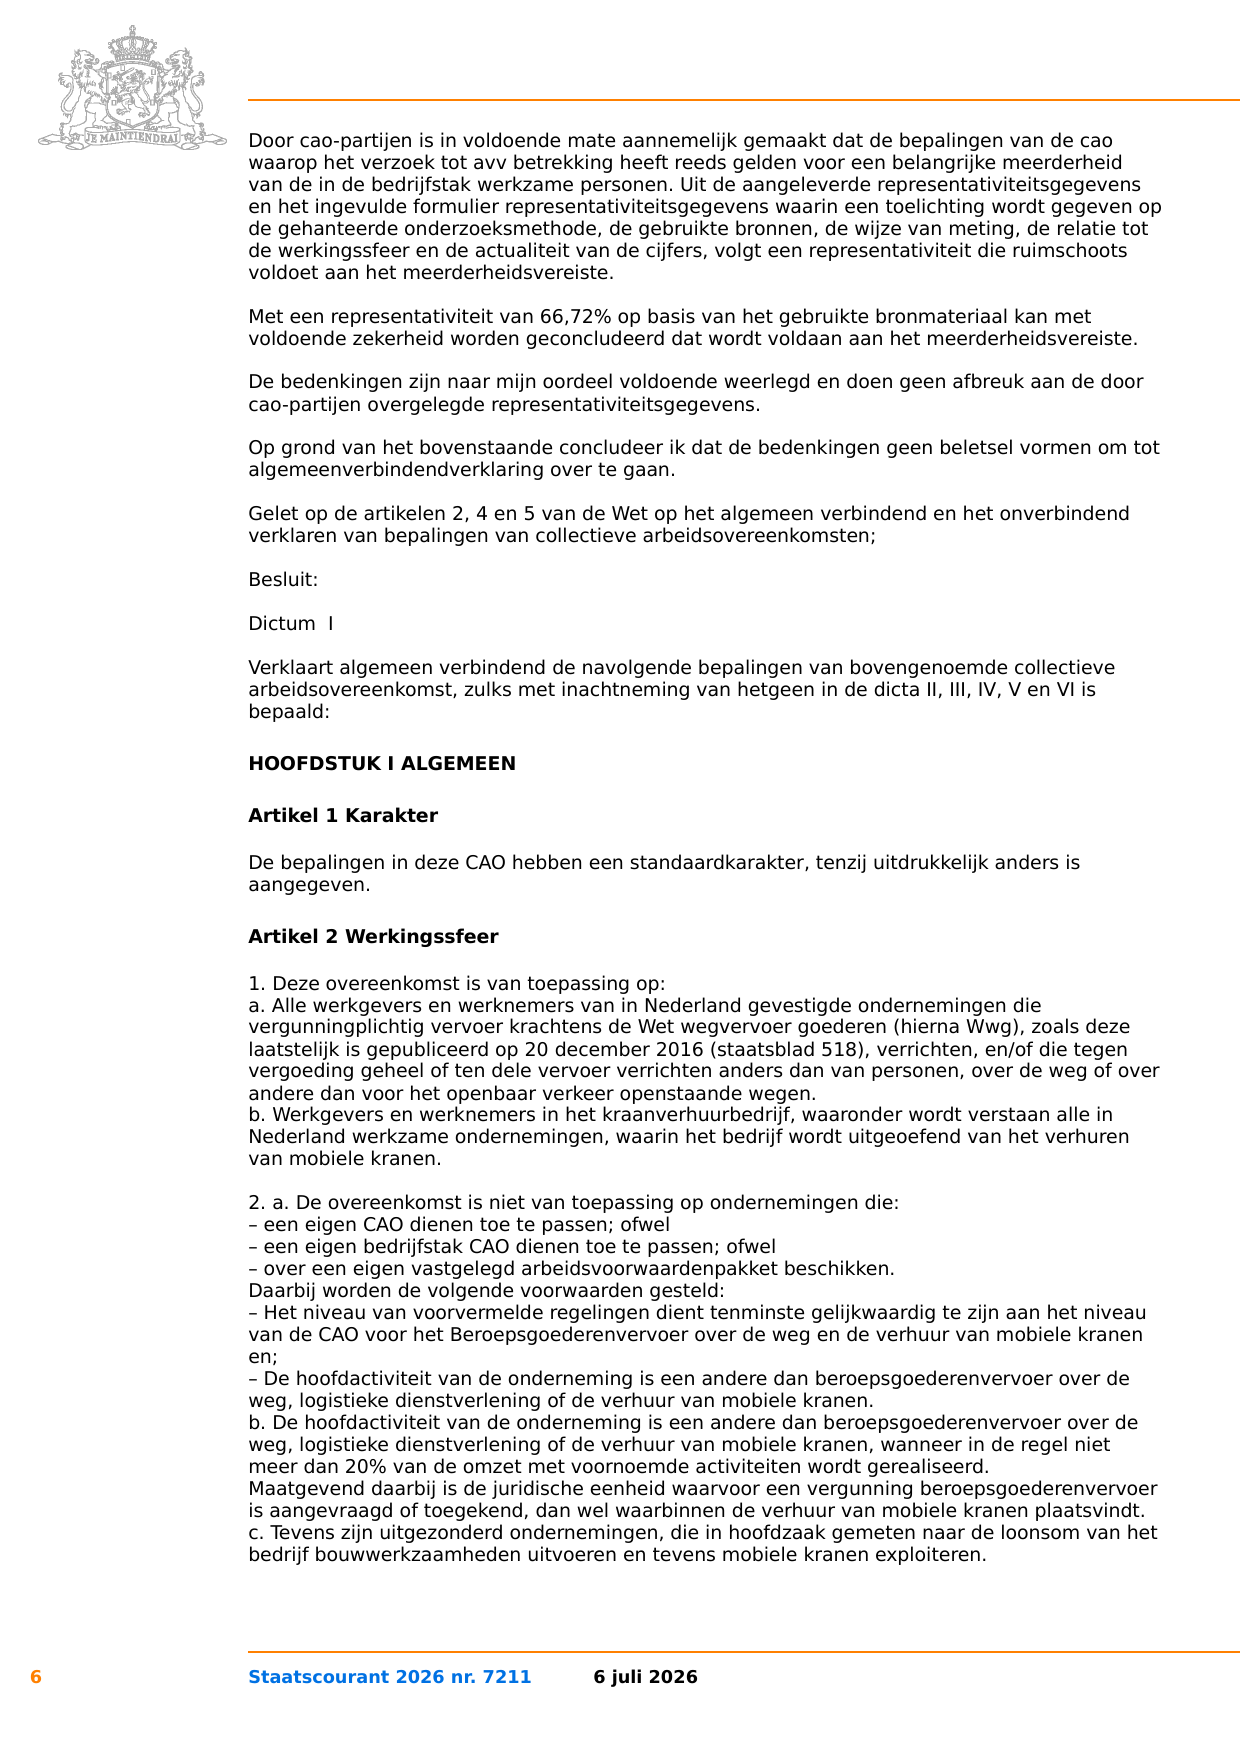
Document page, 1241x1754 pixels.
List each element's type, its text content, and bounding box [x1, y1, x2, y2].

text b. De hoofdactiviteit van de onderneming is een andere dan beroepsgoederenvervoer over de weg, logistieke dienstverlening of de verhuur van mobiele kranen, wanneer in de regel niet meer dan 20% van de omzet met voornoemde activiteiten wordt gerealiseerd. [248, 1412, 1163, 1478]
text Door cao-partijen is in voldoende mate aannemelijk gemaakt dat de bepalingen van de cao waarop het verzoek tot avv betrekking heeft reeds gelden voor een belangrijke meerderheid van de in de bedrijfstak werkzame personen. Uit de aangeleverde representativiteitsgegevens en het ingevulde formulier representativiteitsgegevens waarin een toelichting wordt gegeven op de gehanteerde onderzoeksmethode, de gebruikte bronnen, de wijze van meting, de relatie tot de werkingssfeer en de actualiteit van de cijfers, volgt een representativiteit die ruimschoots voldoet aan het meerderheidsvereiste. [248, 130, 1163, 284]
text a. Alle werkgevers en werknemers van in Nederland gevestigde ondernemingen die vergunningplichtig vervoer krachtens de Wet wegvervoer goederen (hierna Wwg), zoals deze laatstelijk is gepubliceerd op 20 december 2016 (staatsblad 518), verrichten, en/of die tegen vergoeding geheel of ten dele vervoer verrichten anders dan van personen, over de weg of over andere dan voor het openbaar verkeer openstaande wegen. [248, 994, 1163, 1104]
text Met een representativiteit van 66,72% op basis van het gebruikte bronmateriaal kan met voldoende zekerheid worden geconcludeerd dat wordt voldaan aan het meerderheidsvereiste. [248, 306, 1163, 349]
subtitle Artikel 2 Werkingssfeer [248, 926, 1163, 947]
text Daarbij worden de volgende voorwaarden gesteld: [248, 1280, 1163, 1302]
text Besluit: [248, 569, 1163, 591]
text Op grond van het bovenstaande concludeer ik dat de bedenkingen geen beletsel vormen om tot algemeenverbindendverklaring over te gaan. [248, 437, 1163, 481]
subtitle Artikel 1 Karakter [248, 804, 1163, 827]
text c. Tevens zijn uitgezonderd ondernemingen, die in hoofdzaak gemeten naar de loonsom van het bedrijf bouwwerkzaamheden uitvoeren en tevens mobiele kranen exploiteren. [248, 1522, 1163, 1566]
text Maatgevend daarbij is de juridische eenheid waarvoor een vergunning beroepsgoederenvervoer is aangevraagd of toegekend, dan wel waarbinnen de verhuur van mobiele kranen plaatsvindt. [248, 1478, 1163, 1522]
text – een eigen bedrijfstak CAO dienen toe te passen; ofwel [248, 1236, 1163, 1258]
text – een eigen CAO dienen toe te passen; ofwel [248, 1214, 1163, 1236]
text Verklaart algemeen verbindend de navolgende bepalingen van bovengenoemde collectieve arbeidsovereenkomst, zulks met inachtneming van hetgeen in de dicta II, III, IV, V en VI is bepaald: [248, 657, 1163, 723]
text De bepalingen in deze CAO hebben een standaardkarakter, tenzij uitdrukkelijk anders is aangegeven. [248, 852, 1163, 896]
text – Het niveau van voorvermelde regelingen dient tenminste gelijkwaardig te zijn aan het niveau van de CAO voor het Beroepsgoederenvervoer over de weg en de verhuur van mobiele kranen en; [248, 1302, 1163, 1368]
text 1. Deze overeenkomst is van toepassing op: [248, 972, 1163, 994]
text 2. a. De overeenkomst is niet van toepassing op ondernemingen die: [248, 1192, 1163, 1214]
text b. Werkgevers en werknemers in het kraanverhuurbedrijf, waaronder wordt verstaan alle in Nederland werkzame ondernemingen, waarin het bedrijf wordt uitgeoefend van het verhuren van mobiele kranen. [248, 1104, 1163, 1170]
text Gelet op de artikelen 2, 4 en 5 van de Wet op het algemeen verbindend en het onverbindend verklaren van bepalingen van collectieve arbeidsovereenkomsten; [248, 503, 1163, 547]
subtitle HOOFDSTUK I ALGEMEEN [248, 753, 1163, 774]
text – over een eigen vastgelegd arbeidsvoorwaardenpakket beschikken. [248, 1258, 1163, 1280]
text – De hoofdactiviteit van de onderneming is een andere dan beroepsgoederenvervoer over de weg, logistieke dienstverlening of de verhuur van mobiele kranen. [248, 1368, 1163, 1412]
picture [38, 25, 227, 150]
text De bedenkingen zijn naar mijn oordeel voldoende weerlegd en doen geen afbreuk aan de door cao-partijen overgelegde representativiteitsgegevens. [248, 371, 1163, 415]
text Dictum I [248, 613, 1163, 635]
